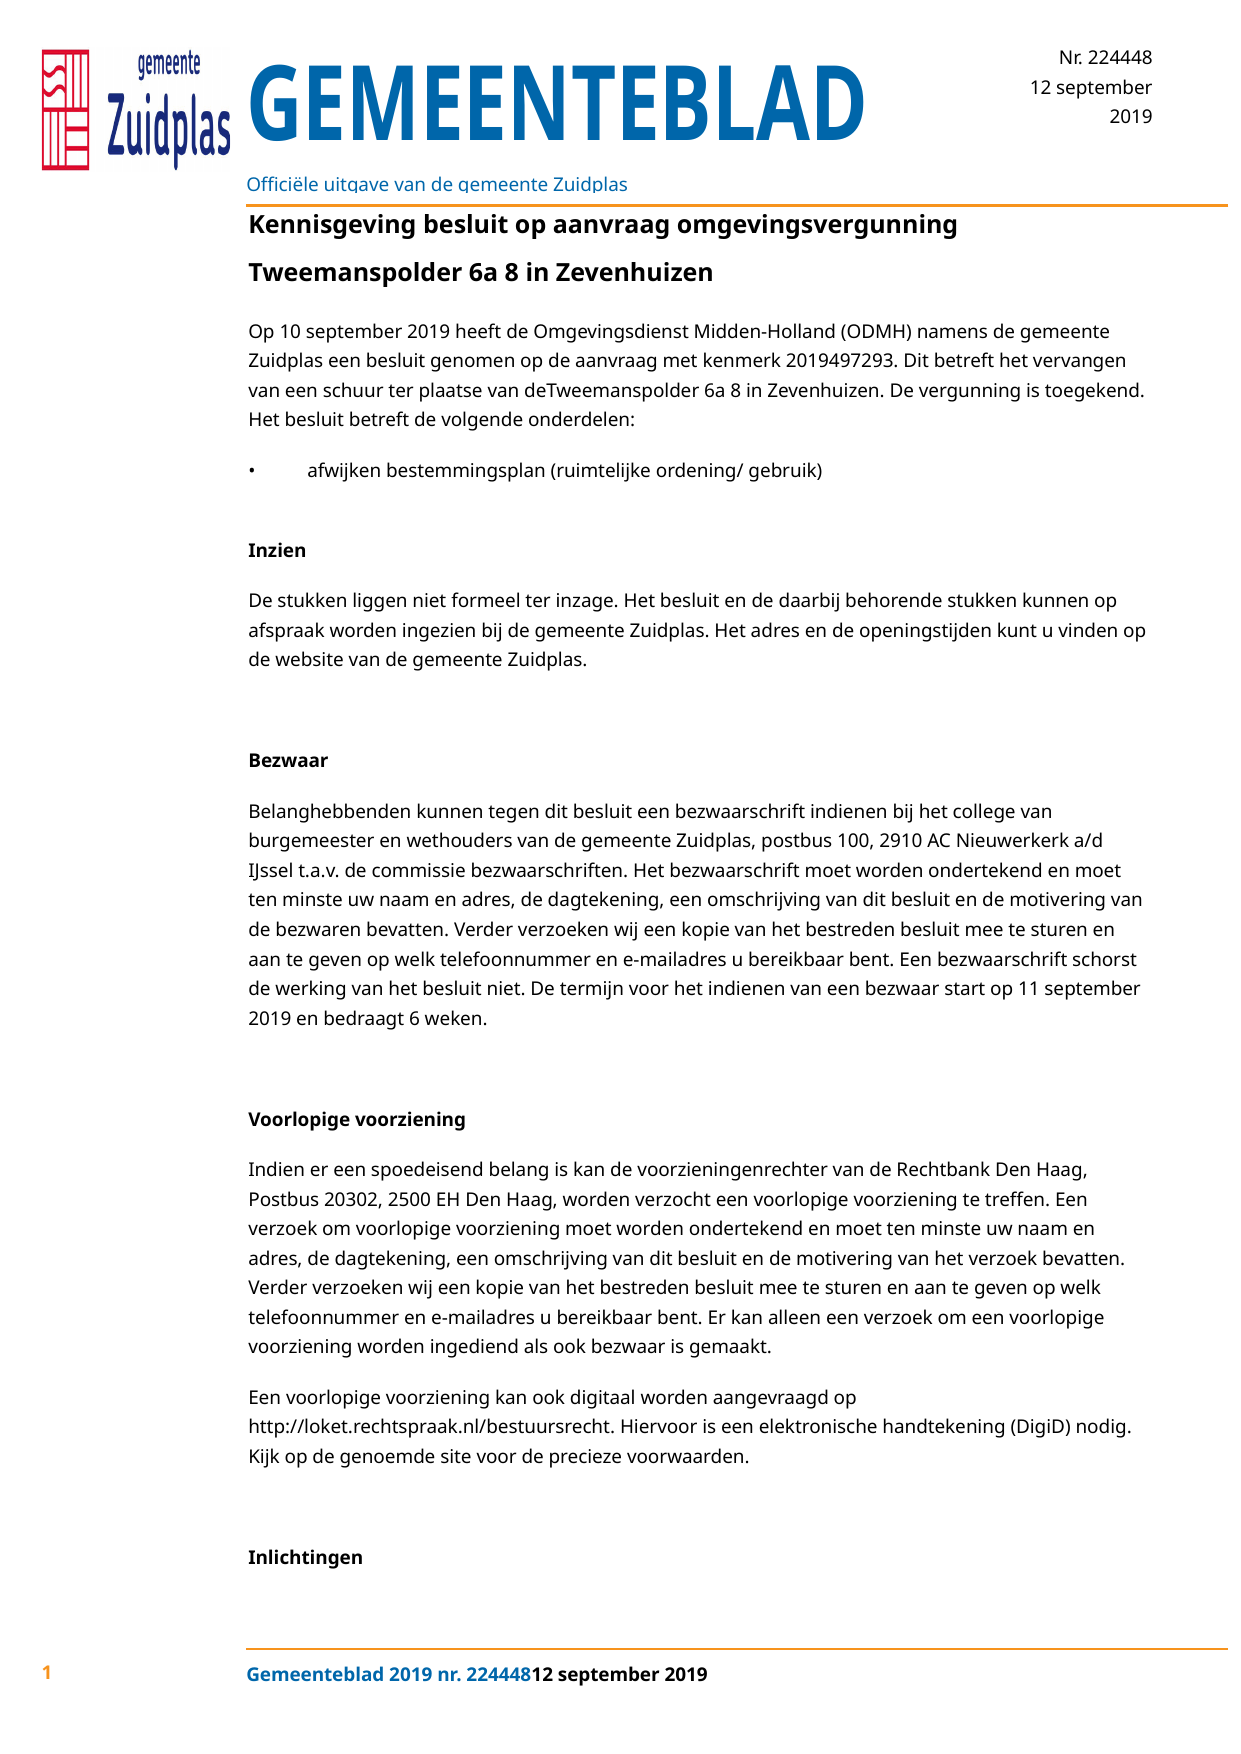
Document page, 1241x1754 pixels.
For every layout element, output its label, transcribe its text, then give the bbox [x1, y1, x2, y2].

text De stukken liggen niet formeel ter inzage. Het besluit en de daarbij behorende stukken kunnen op afspraak worden ingezien bij de gemeente Zuidplas. Het adres en de openingstijden kunt u vinden op de website van de gemeente Zuidplas. [248, 587, 1152, 672]
text Inzien [248, 537, 1152, 563]
text Belanghebbenden kunnen tegen dit besluit een bezwaarschrift indienen bij het college van burgemeester en wethouders van de gemeente Zuidplas, postbus 100, 2910 AC Nieuwerkerk a/d IJssel t.a.v. de commissie bezwaarschriften. Het bezwaarschrift moet worden ondertekend en moet ten minste uw naam en adres, de dagtekening, een omschrijving van dit besluit en de motivering van de bezwaren bevatten. Verder verzoeken wij een kopie van het bestreden besluit mee te sturen en aan te geven op welk telefoonnummer en e-mailadres u bereikbaar bent. Een bezwaarschrift schorst de werking van het besluit niet. De termijn voor het indienen van een bezwaar start op 11 september 2019 en bedraagt 6 weken. [248, 798, 1152, 1031]
text Bezwaar [248, 747, 1152, 773]
picture [41, 47, 231, 172]
text Indien er een spoedeisend belang is kan de voorzieningenrechter van de Rechtbank Den Haag, Postbus 20302, 2500 EH Den Haag, worden verzocht een voorlopige voorziening te treffen. Een verzoek om voorlopige voorziening moet worden ondertekend en moet ten minste uw naam en adres, de dagtekening, een omschrijving van dit besluit en de motivering van het verzoek bevatten. Verder verzoeken wij een kopie van het bestreden besluit mee te sturen en aan te geven op welk telefoonnummer en e-mailadres u bereikbaar bent. Er kan alleen een verzoek om een voorlopige voorziening worden ingediend als ook bezwaar is gemaakt. [248, 1156, 1152, 1359]
list afwijken bestemmingsplan (ruimtelijke ordening/ gebruik) [248, 457, 1152, 483]
text Kennisgeving besluit op aanvraag omgevingsvergunning Tweemanspolder 6a 8 in Zevenhuizen [248, 207, 1152, 288]
text Op 10 september 2019 heeft de Omgevingsdienst Midden-Holland (ODMH) namens de gemeente Zuidplas een besluit genomen op de aanvraag met kenmerk 2019497293. Dit betreft het vervangen van een schuur ter plaatse van deTweemanspolder 6a 8 in Zevenhuizen. De vergunning is toegekend. Het besluit betreft de volgende onderdelen: [248, 318, 1152, 432]
text Voorlopige voorziening [248, 1106, 1152, 1132]
text Inlichtingen [248, 1544, 1152, 1570]
text Een voorlopige voorziening kan ook digitaal worden aangevraagd op http://loket.rechtspraak.nl/bestuursrecht. Hiervoor is een elektronische handtekening (DigiD) nodig. Kijk op de genoemde site voor de precieze voorwaarden. [248, 1384, 1152, 1469]
